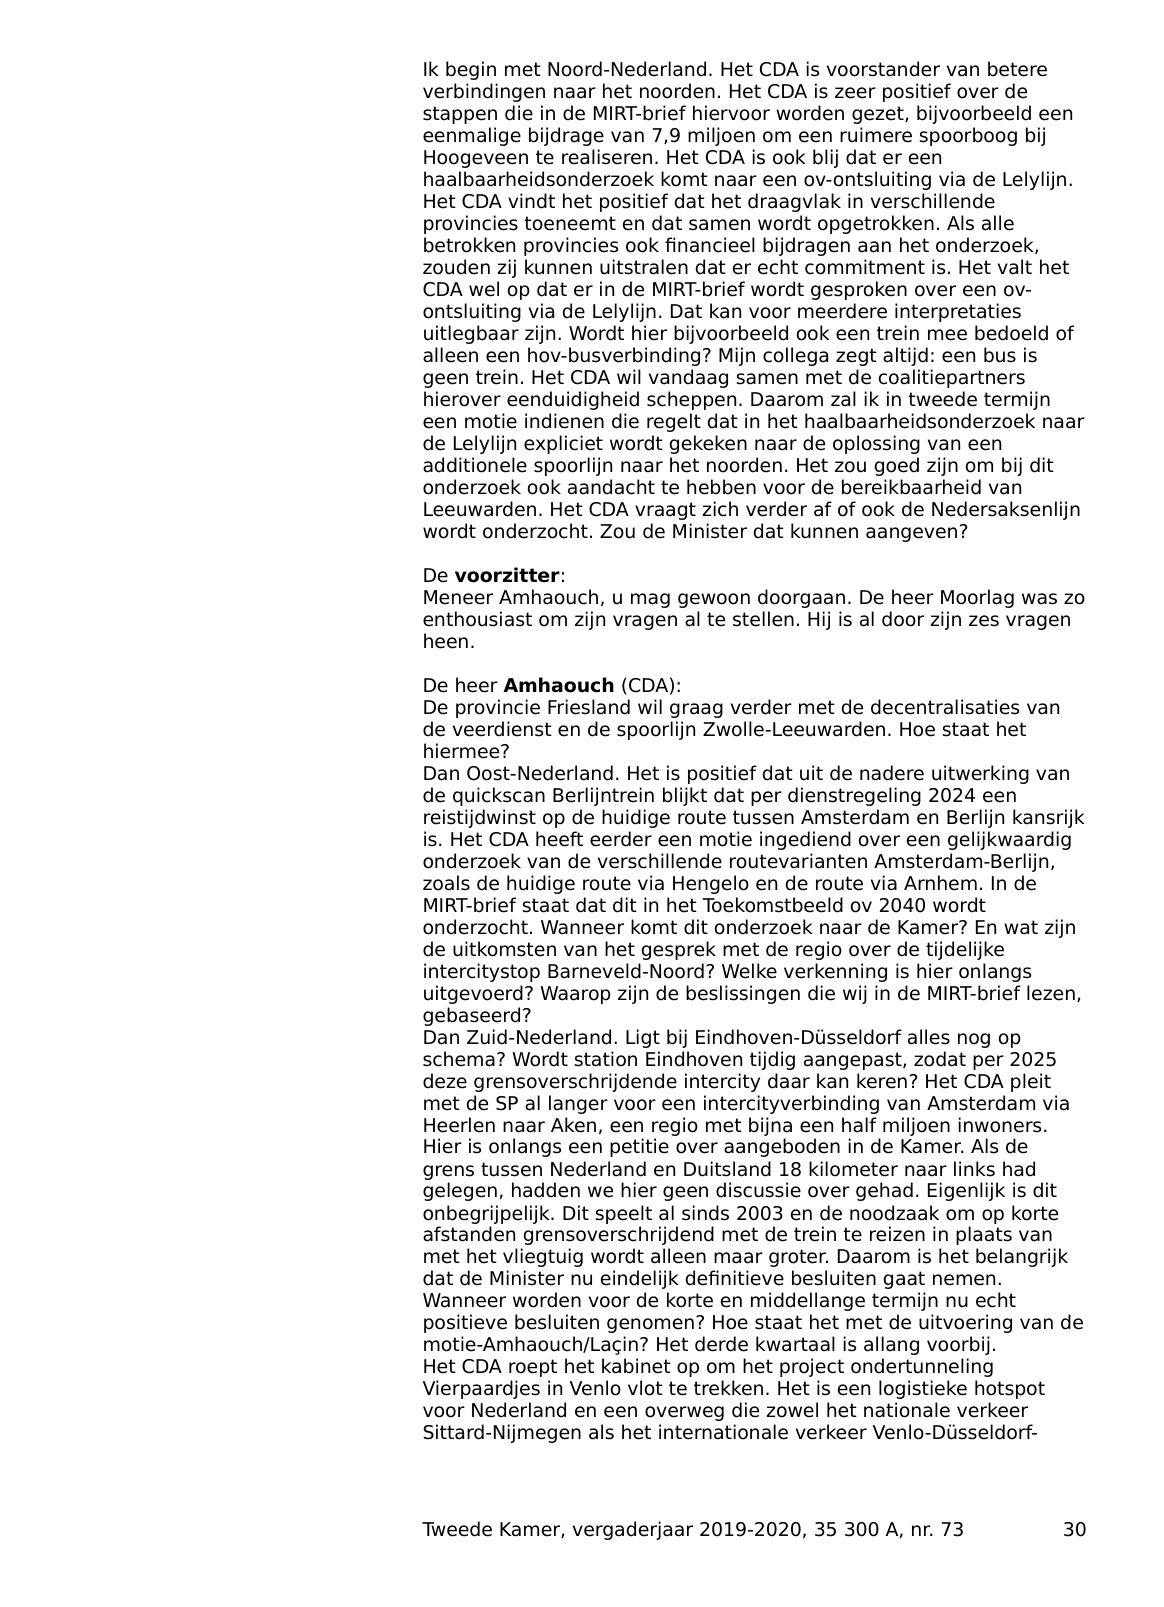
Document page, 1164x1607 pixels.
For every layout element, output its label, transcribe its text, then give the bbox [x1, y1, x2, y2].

text Het CDA roept het kabinet op om het project ondertunneling Vierpaardjes in Venlo vlot te trekken. Het is een logistieke hotspot voor Nederland en een overweg die zowel het nationale verkeer Sittard-Nijmegen als het internationale verkeer Venlo-Düsseldorf- [422, 1356, 1087, 1444]
text Ik begin met Noord-Nederland. Het CDA is voorstander van betere verbindingen naar het noorden. Het CDA is zeer positief over de stappen die in de MIRT-brief hiervoor worden gezet, bijvoorbeeld een eenmalige bijdrage van 7,9 miljoen om een ruimere spoorboog bij Hoogeveen te realiseren. Het CDA is ook blij dat er een haalbaarheidsonderzoek komt naar een ov-ontsluiting via de Lelylijn. Het CDA vindt het positief dat het draagvlak in verschillende provincies toeneemt en dat samen wordt opgetrokken. Als alle betrokken provincies ook financieel bijdragen aan het onderzoek, zouden zij kunnen uitstralen dat er echt commitment is. Het valt het CDA wel op dat er in de MIRT-brief wordt gesproken over een ov-ontsluiting via de Lelylijn. Dat kan voor meerdere interpretaties uitlegbaar zijn. Wordt hier bijvoorbeeld ook een trein mee bedoeld of alleen een hov-busverbinding? Mijn collega zegt altijd: een bus is geen trein. Het CDA wil vandaag samen met de coalitiepartners hierover eenduidigheid scheppen. Daarom zal ik in tweede termijn een motie indienen die regelt dat in het haalbaarheidsonderzoek naar de Lelylijn expliciet wordt gekeken naar de oplossing van een additionele spoorlijn naar het noorden. Het zou goed zijn om bij dit onderzoek ook aandacht te hebben voor de bereikbaarheid van Leeuwarden. Het CDA vraagt zich verder af of ook de Nedersaksenlijn wordt onderzocht. Zou de Minister dat kunnen aangeven? [422, 59, 1087, 543]
text De voorzitter: [422, 565, 1087, 587]
text Dan Oost-Nederland. Het is positief dat uit de nadere uitwerking van de quickscan Berlijntrein blijkt dat per dienstregeling 2024 een reistijdwinst op de huidige route tussen Amsterdam en Berlijn kansrijk is. Het CDA heeft eerder een motie ingediend over een gelijkwaardig onderzoek van de verschillende routevarianten Amsterdam-Berlijn, zoals de huidige route via Hengelo en de route via Arnhem. In de MIRT-brief staat dat dit in het Toekomstbeeld ov 2040 wordt onderzocht. Wanneer komt dit onderzoek naar de Kamer? En wat zijn de uitkomsten van het gesprek met de regio over de tijdelijke intercitystop Barneveld-Noord? Welke verkenning is hier onlangs uitgevoerd? Waarop zijn de beslissingen die wij in de MIRT-brief lezen, gebaseerd? [422, 763, 1087, 1027]
text Dan Zuid-Nederland. Ligt bij Eindhoven-Düsseldorf alles nog op schema? Wordt station Eindhoven tijdig aangepast, zodat per 2025 deze grensoverschrijdende intercity daar kan keren? Het CDA pleit met de SP al langer voor een intercityverbinding van Amsterdam via Heerlen naar Aken, een regio met bijna een half miljoen inwoners. Hier is onlangs een petitie over aangeboden in de Kamer. Als de grens tussen Nederland en Duitsland 18 kilometer naar links had gelegen, hadden we hier geen discussie over gehad. Eigenlijk is dit onbegrijpelijk. Dit speelt al sinds 2003 en de noodzaak om op korte afstanden grensoverschrijdend met de trein te reizen in plaats van met het vliegtuig wordt alleen maar groter. Daarom is het belangrijk dat de Minister nu eindelijk definitieve besluiten gaat nemen. Wanneer worden voor de korte en middellange termijn nu echt positieve besluiten genomen? Hoe staat het met de uitvoering van de motie-Amhaouch/Laçin? Het derde kwartaal is allang voorbij. [422, 1027, 1087, 1356]
text Meneer Amhaouch, u mag gewoon doorgaan. De heer Moorlag was zo enthousiast om zijn vragen al te stellen. Hij is al door zijn zes vragen heen. [422, 587, 1087, 653]
text De heer Amhaouch (CDA): [422, 675, 1087, 697]
text De provincie Friesland wil graag verder met de decentralisaties van de veerdienst en de spoorlijn Zwolle-Leeuwarden. Hoe staat het hiermee? [422, 697, 1087, 763]
